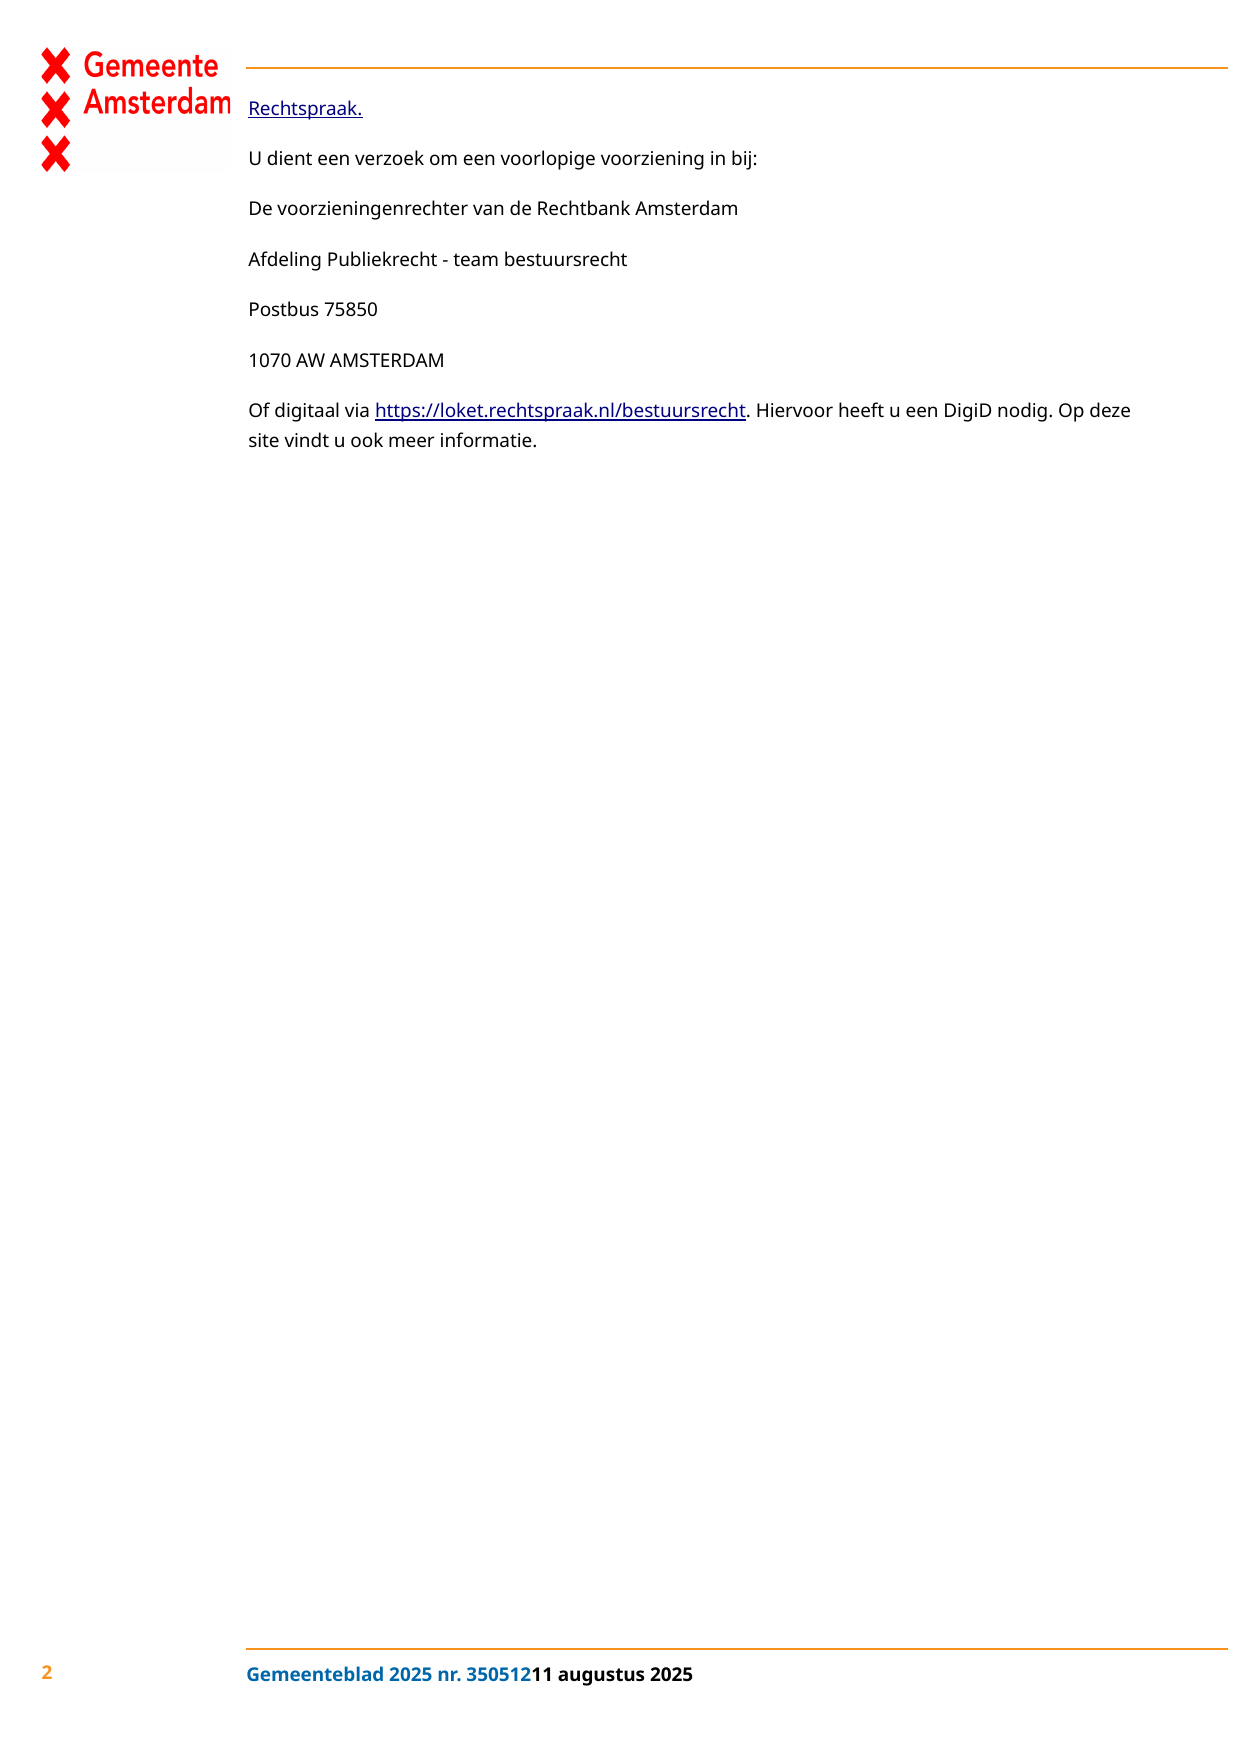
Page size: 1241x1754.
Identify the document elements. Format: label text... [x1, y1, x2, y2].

text Postbus 75850 [248, 296, 1152, 322]
text U dient een verzoek om een voorlopige voorziening in bij: [248, 145, 1152, 171]
text Of digitaal via https://loket.rechtspraak.nl/bestuursrecht. Hiervoor heeft u een DigiD nodig. Op deze site vindt u ook meer informatie. [248, 397, 1152, 453]
text Afdeling Publiekrecht - team bestuursrecht [248, 246, 1152, 272]
text 1070 AW AMSTERDAM [248, 347, 1152, 373]
text Rechtspraak. [248, 95, 1152, 121]
text De voorzieningenrechter van de Rechtbank Amsterdam [248, 196, 1152, 221]
picture [41, 47, 231, 172]
